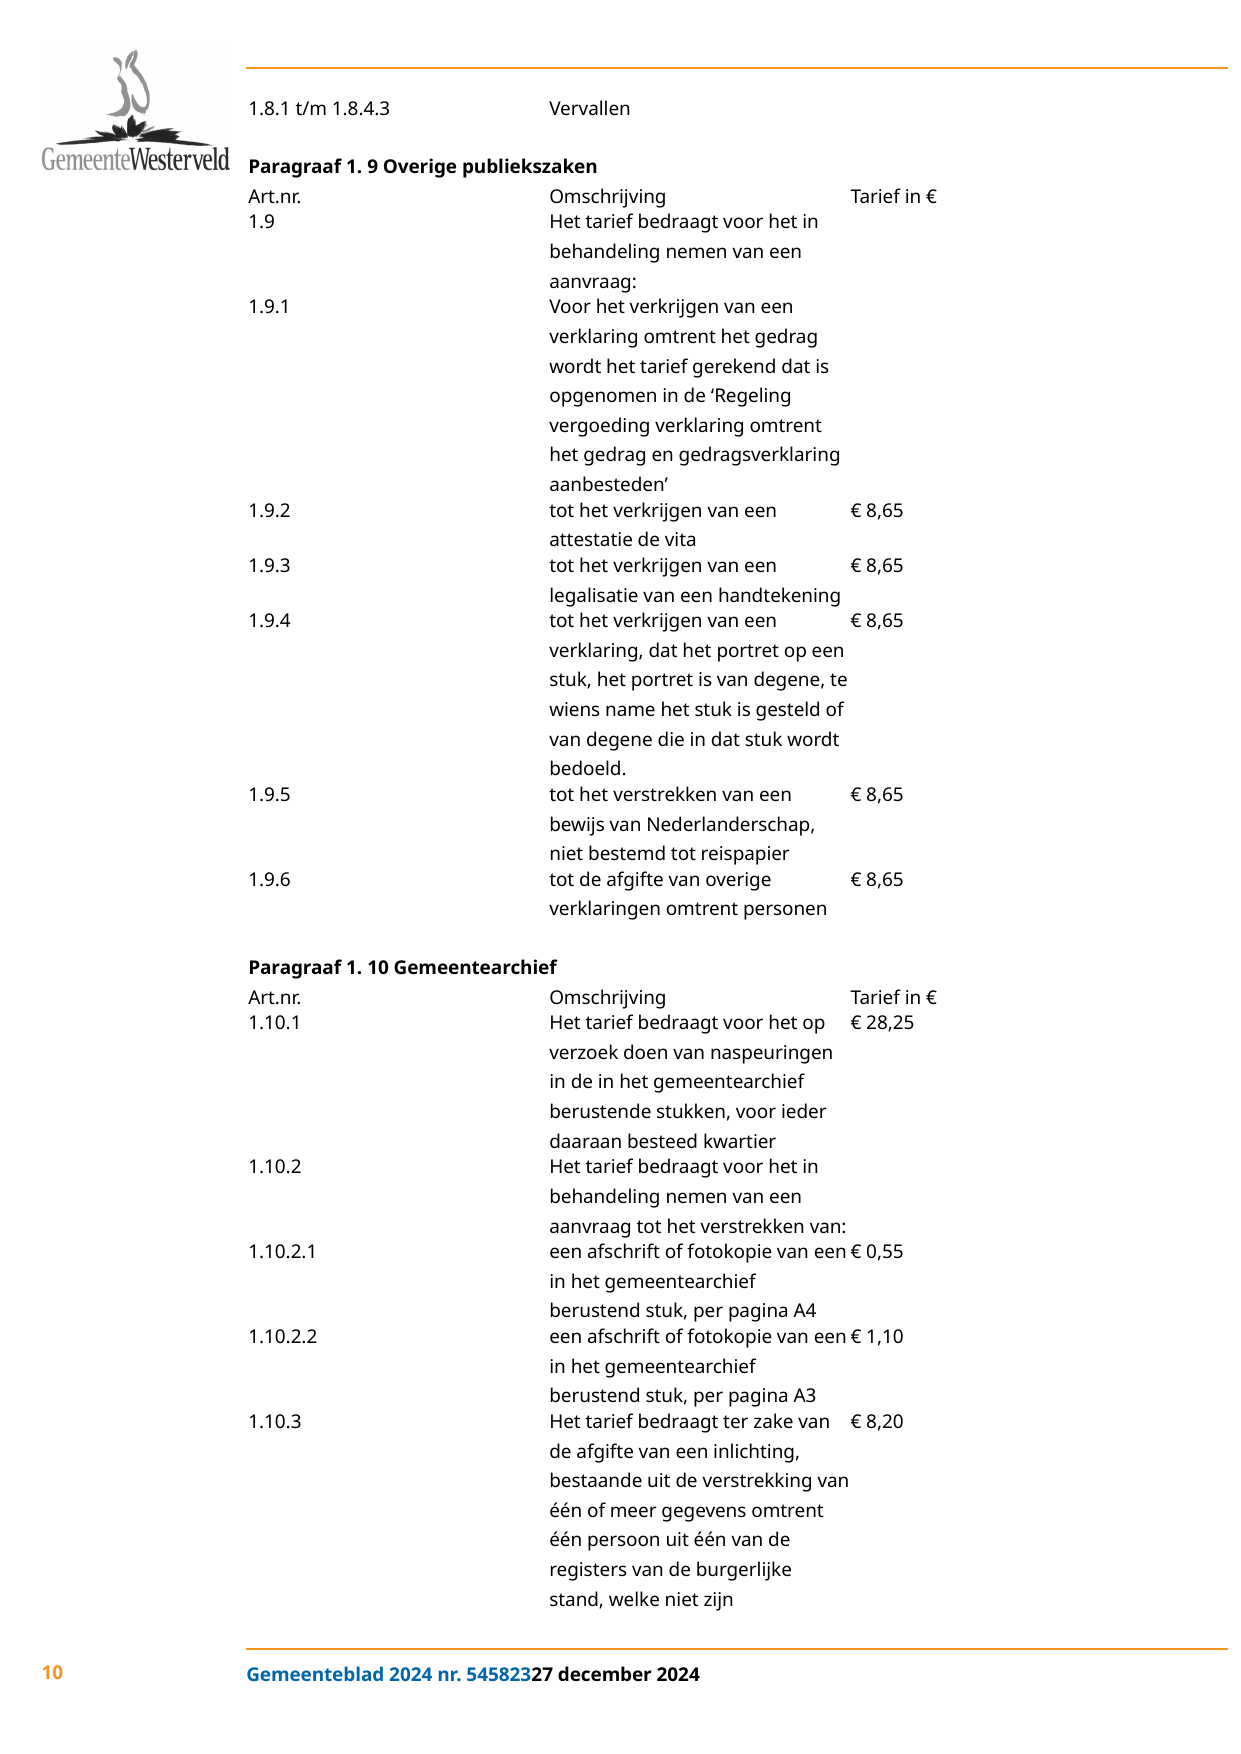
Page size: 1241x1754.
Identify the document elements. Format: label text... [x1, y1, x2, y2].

table_header Omschrijving [549, 183, 850, 209]
table_cell tot het verkrijgen van een attestatie de vita [549, 497, 850, 552]
picture [41, 47, 231, 172]
table_cell Het tarief bedraagt ter zake van de afgifte van een inlichting, bestaande uit de verstrekking van één of meer gegevens omtrent één persoon uit één van de registers van de burgerlijke stand, welke niet zijn [549, 1408, 850, 1612]
table_cell 1.10.3 [248, 1408, 549, 1612]
table_cell 1.9 [248, 209, 549, 294]
table_cell 1.8.1 t/m 1.8.4.3 [248, 95, 549, 121]
table_cell 1.9.3 [248, 552, 549, 607]
table_cell 1.10.1 [248, 1010, 549, 1154]
text Paragraaf 1. 10 Gemeentearchief [248, 954, 1152, 980]
table_cell Het tarief bedraagt voor het op verzoek doen van naspeuringen in de in het gemeentearchief berustende stukken, voor ieder daaraan besteed kwartier [549, 1010, 850, 1154]
table_cell [850, 294, 1152, 497]
table_cell € 8,65 [850, 552, 1152, 607]
table_cell 1.9.6 [248, 866, 549, 921]
table_cell een afschrift of fotokopie van een in het gemeentearchief berustend stuk, per pagina A3 [549, 1324, 850, 1408]
table_cell 1.9.4 [248, 608, 549, 781]
table_cell 1.9.2 [248, 497, 549, 552]
table_header Tarief in € [850, 183, 1152, 209]
table_cell 1.10.2.2 [248, 1324, 549, 1408]
table_cell € 8,65 [850, 866, 1152, 921]
table_cell 1.9.5 [248, 781, 549, 866]
table_cell tot het verstrekken van een bewijs van Nederlanderschap, niet bestemd tot reispapier [549, 781, 850, 866]
table_cell € 8,65 [850, 608, 1152, 781]
table_cell Vervallen [549, 95, 850, 121]
table_cell € 1,10 [850, 1324, 1152, 1408]
table_cell tot het verkrijgen van een verklaring, dat het portret op een stuk, het portret is van degene, te wiens name het stuk is gesteld of van degene die in dat stuk wordt bedoeld. [549, 608, 850, 781]
table_cell Voor het verkrijgen van een verklaring omtrent het gedrag wordt het tarief gerekend dat is opgenomen in de ‘Regeling vergoeding verklaring omtrent het gedrag en gedragsverklaring aanbesteden’ [549, 294, 850, 497]
table_cell € 8,20 [850, 1408, 1152, 1612]
text Paragraaf 1. 9 Overige publiekszaken [248, 153, 1152, 179]
table_cell € 0,55 [850, 1239, 1152, 1323]
table_cell [850, 95, 1152, 121]
table_cell € 28,25 [850, 1010, 1152, 1154]
table_cell 1.10.2.1 [248, 1239, 549, 1323]
table_header Tarief in € [850, 984, 1152, 1009]
table_cell Het tarief bedraagt voor het in behandeling nemen van een aanvraag: [549, 209, 850, 294]
table_cell Het tarief bedraagt voor het in behandeling nemen van een aanvraag tot het verstrekken van: [549, 1154, 850, 1238]
table_cell 1.10.2 [248, 1154, 549, 1238]
table_cell een afschrift of fotokopie van een in het gemeentearchief berustend stuk, per pagina A4 [549, 1239, 850, 1323]
table_header Omschrijving [549, 984, 850, 1009]
table_cell € 8,65 [850, 497, 1152, 552]
table_cell tot de afgifte van overige verklaringen omtrent personen [549, 866, 850, 921]
table_cell [850, 209, 1152, 294]
table_cell € 8,65 [850, 781, 1152, 866]
table_cell [850, 1154, 1152, 1238]
table_header Art.nr. [248, 183, 549, 209]
table_cell tot het verkrijgen van een legalisatie van een handtekening [549, 552, 850, 607]
table_header Art.nr. [248, 984, 549, 1009]
table_cell 1.9.1 [248, 294, 549, 497]
